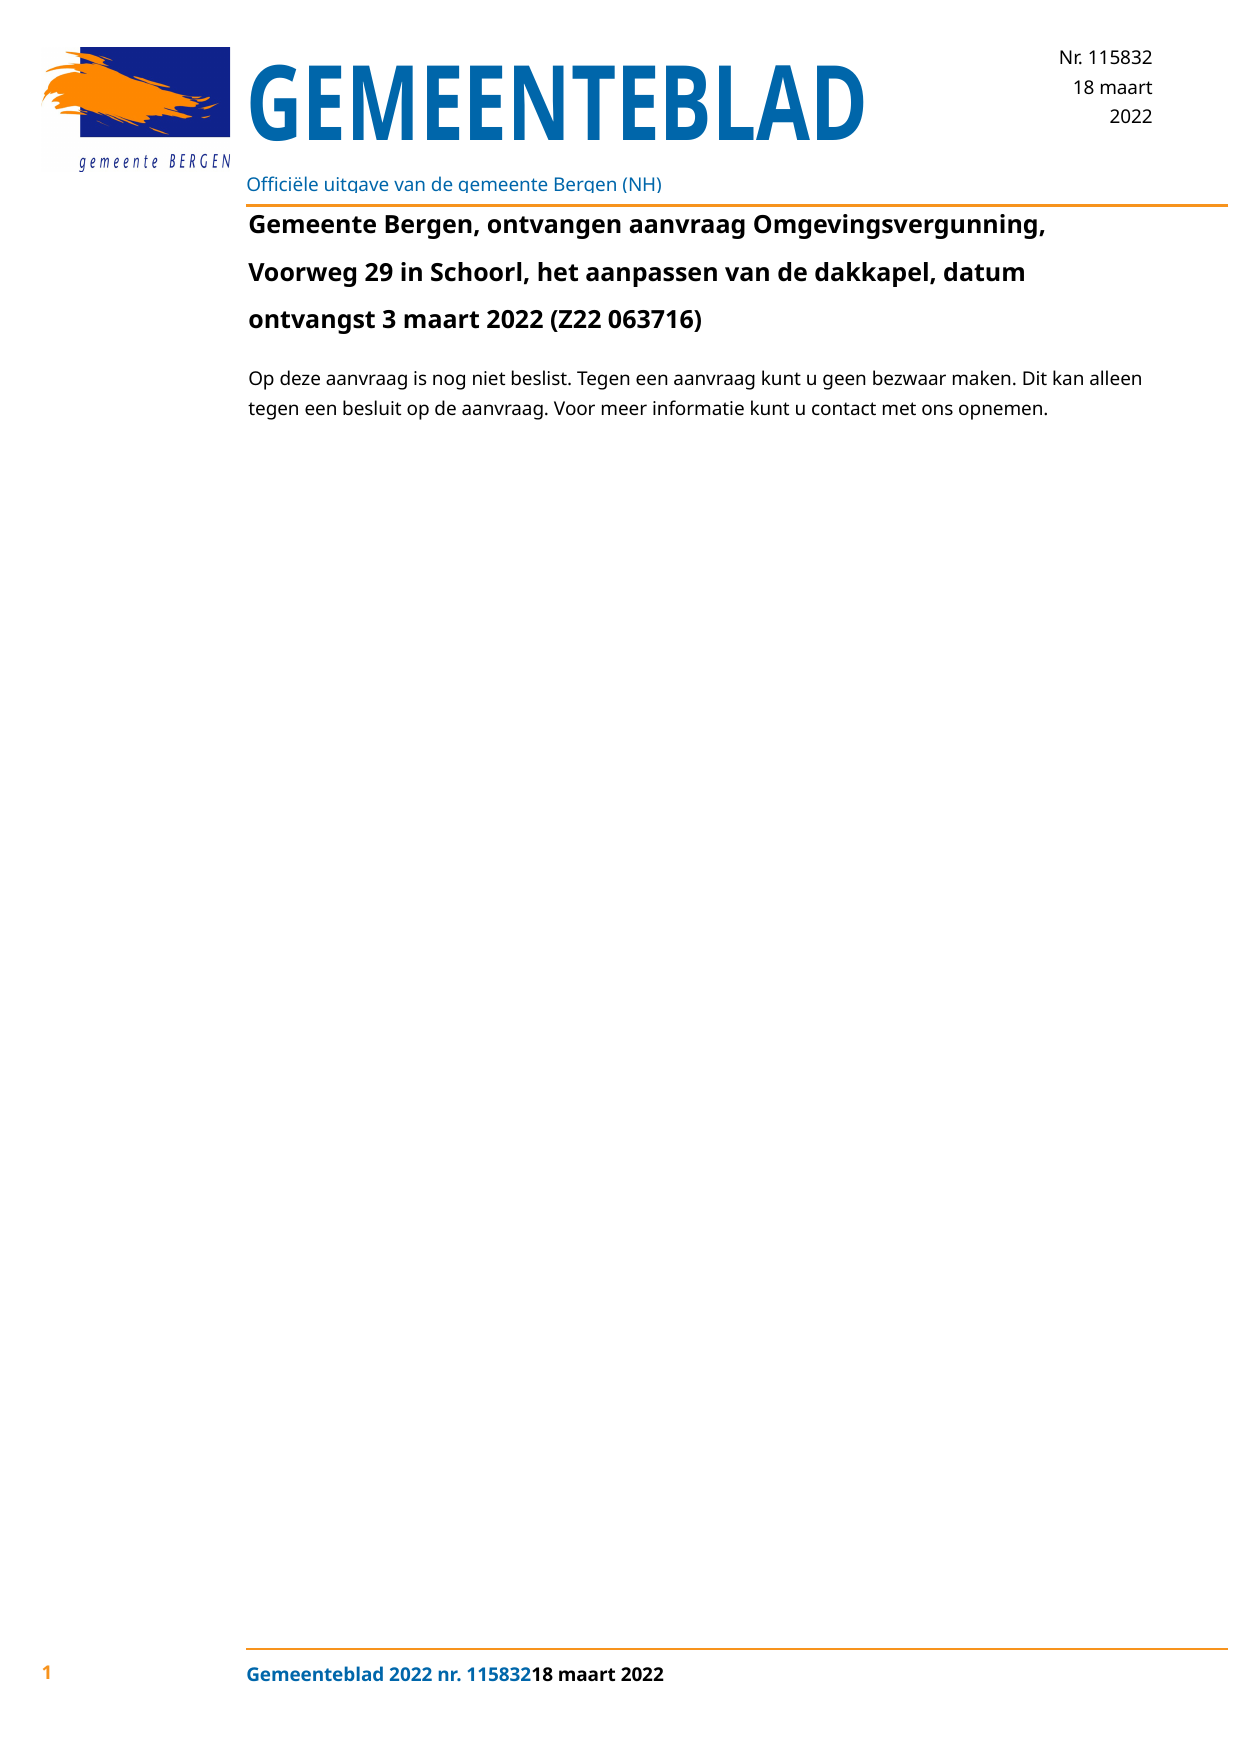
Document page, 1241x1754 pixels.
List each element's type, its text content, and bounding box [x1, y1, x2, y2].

text Gemeente Bergen, ontvangen aanvraag Omgevingsvergunning, Voorweg 29 in Schoorl, het aanpassen van de dakkapel, datum ontvangst 3 maart 2022 (Z22 063716) [248, 207, 1152, 336]
picture [41, 47, 231, 172]
text Op deze aanvraag is nog niet beslist. Tegen een aanvraag kunt u geen bezwaar maken. Dit kan alleen tegen een besluit op de aanvraag. Voor meer informatie kunt u contact met ons opnemen. [248, 366, 1152, 421]
